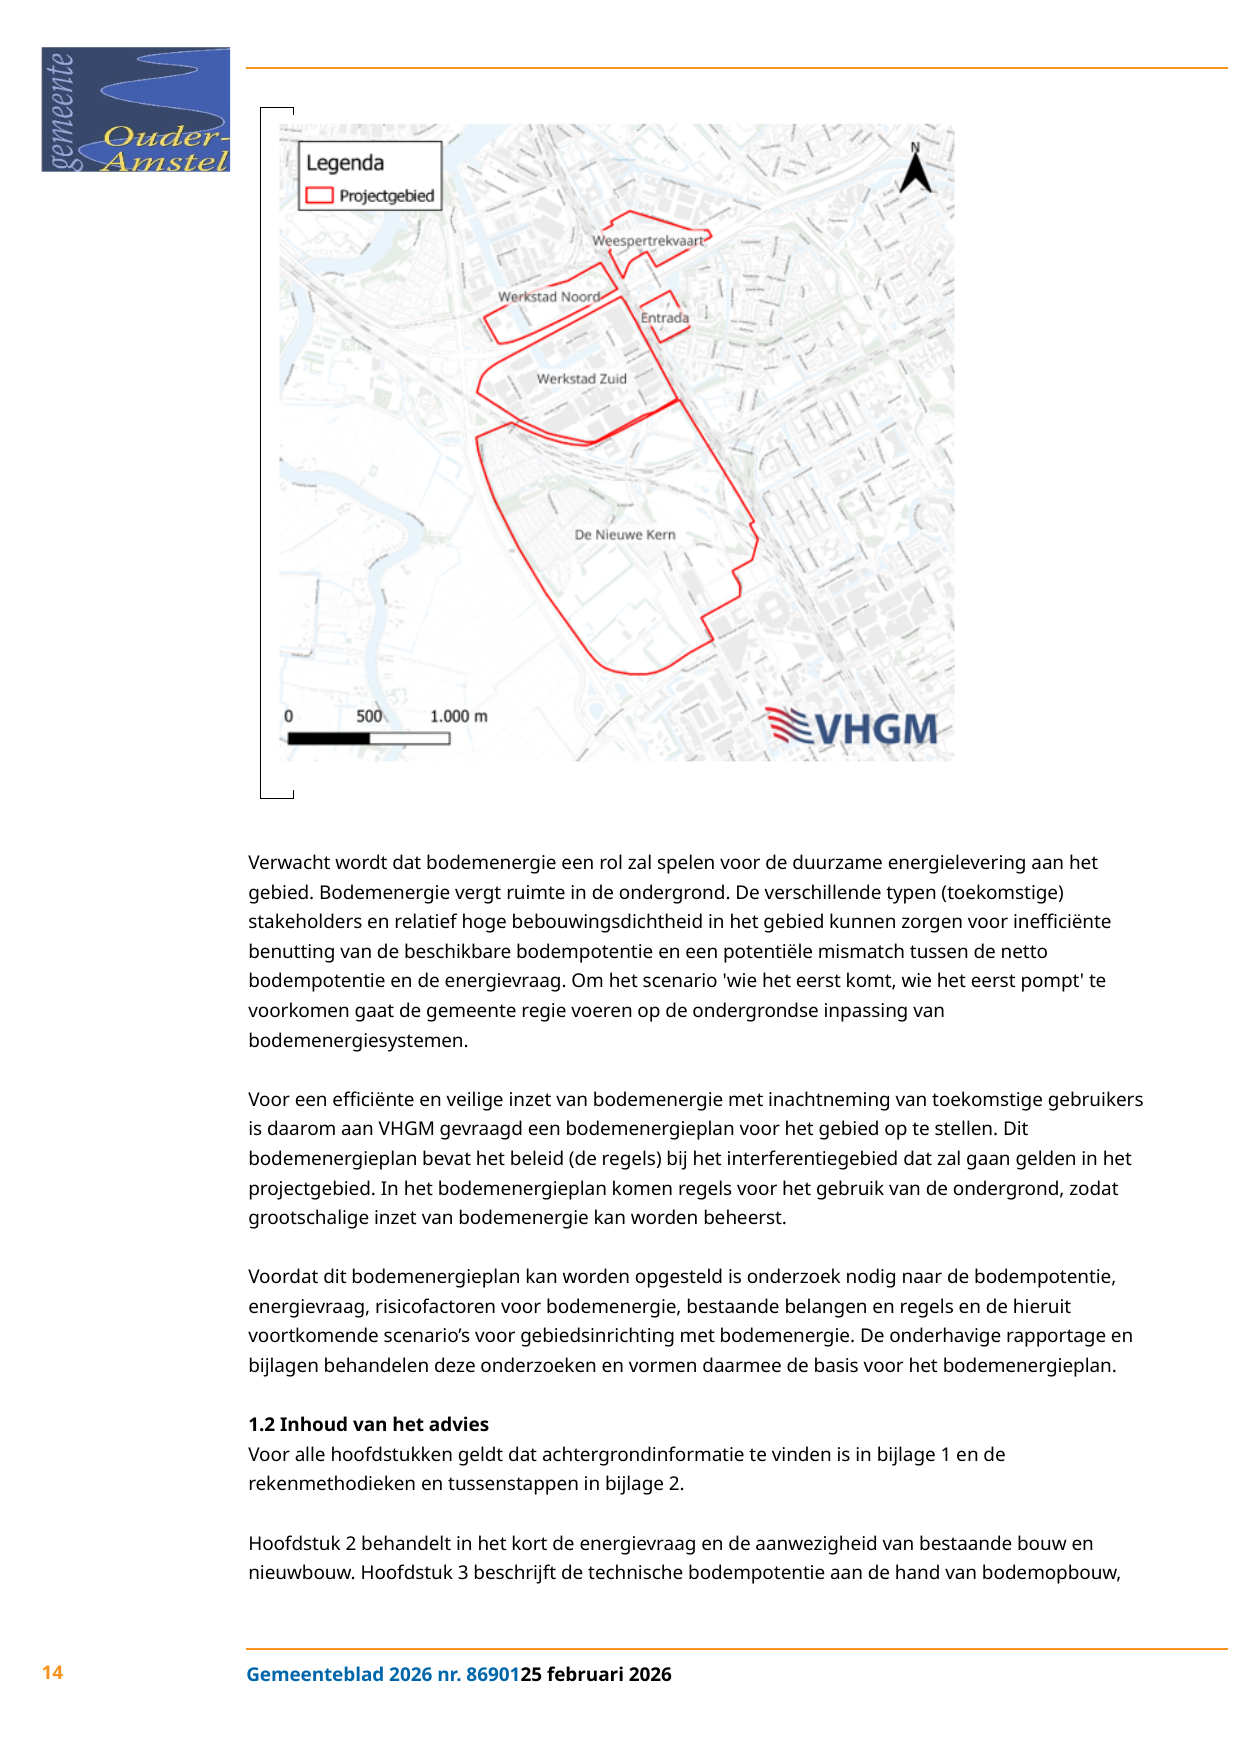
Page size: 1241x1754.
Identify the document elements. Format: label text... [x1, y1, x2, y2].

picture [41, 47, 231, 172]
text Hoofdstuk 2 behandelt in het kort de energievraag en de aanwezigheid van bestaande bouw en nieuwbouw. Hoofdstuk 3 beschrijft de technische bodempotentie aan de hand van bodemopbouw, [248, 1530, 1152, 1585]
text Verwacht wordt dat bodemenergie een rol zal spelen voor de duurzame energielevering aan het gebied. Bodemenergie vergt ruimte in de ondergrond. De verschillende typen (toekomstige) stakeholders en relatief hoge bebouwingsdichtheid in het gebied kunnen zorgen voor inefficiënte benutting van de beschikbare bodempotentie en een potentiële mismatch tussen de netto bodempotentie en de energievraag. Om het scenario 'wie het eerst komt, wie het eerst pompt' te voorkomen gaat de gemeente regie voeren op de ondergrondse inpassing van bodemenergiesystemen. [248, 849, 1152, 1053]
picture [268, 115, 978, 790]
text Voor een efficiënte en veilige inzet van bodemenergie met inachtneming van toekomstige gebruikers is daarom aan VHGM gevraagd een bodemenergieplan voor het gebied op te stellen. Dit bodemenergieplan bevat het beleid (de regels) bij het interferentiegebied dat zal gaan gelden in het projectgebied. In het bodemenergieplan komen regels voor het gebruik van de ondergrond, zodat grootschalige inzet van bodemenergie kan worden beheerst. [248, 1086, 1152, 1230]
text Voor alle hoofdstukken geldt dat achtergrondinformatie te vinden is in bijlage 1 en de rekenmethodieken en tussenstappen in bijlage 2. [248, 1441, 1152, 1496]
text 1.2 Inhoud van het advies [248, 1411, 1152, 1437]
text Voordat dit bodemenergieplan kan worden opgesteld is onderzoek nodig naar de bodempotentie, energievraag, risicofactoren voor bodemenergie, bestaande belangen en regels en de hieruit voortkomende scenario’s voor gebiedsinrichting met bodemenergie. De onderhavige rapportage en bijlagen behandelen deze onderzoeken en vormen daarmee de basis voor het bodemenergieplan. [248, 1263, 1152, 1378]
